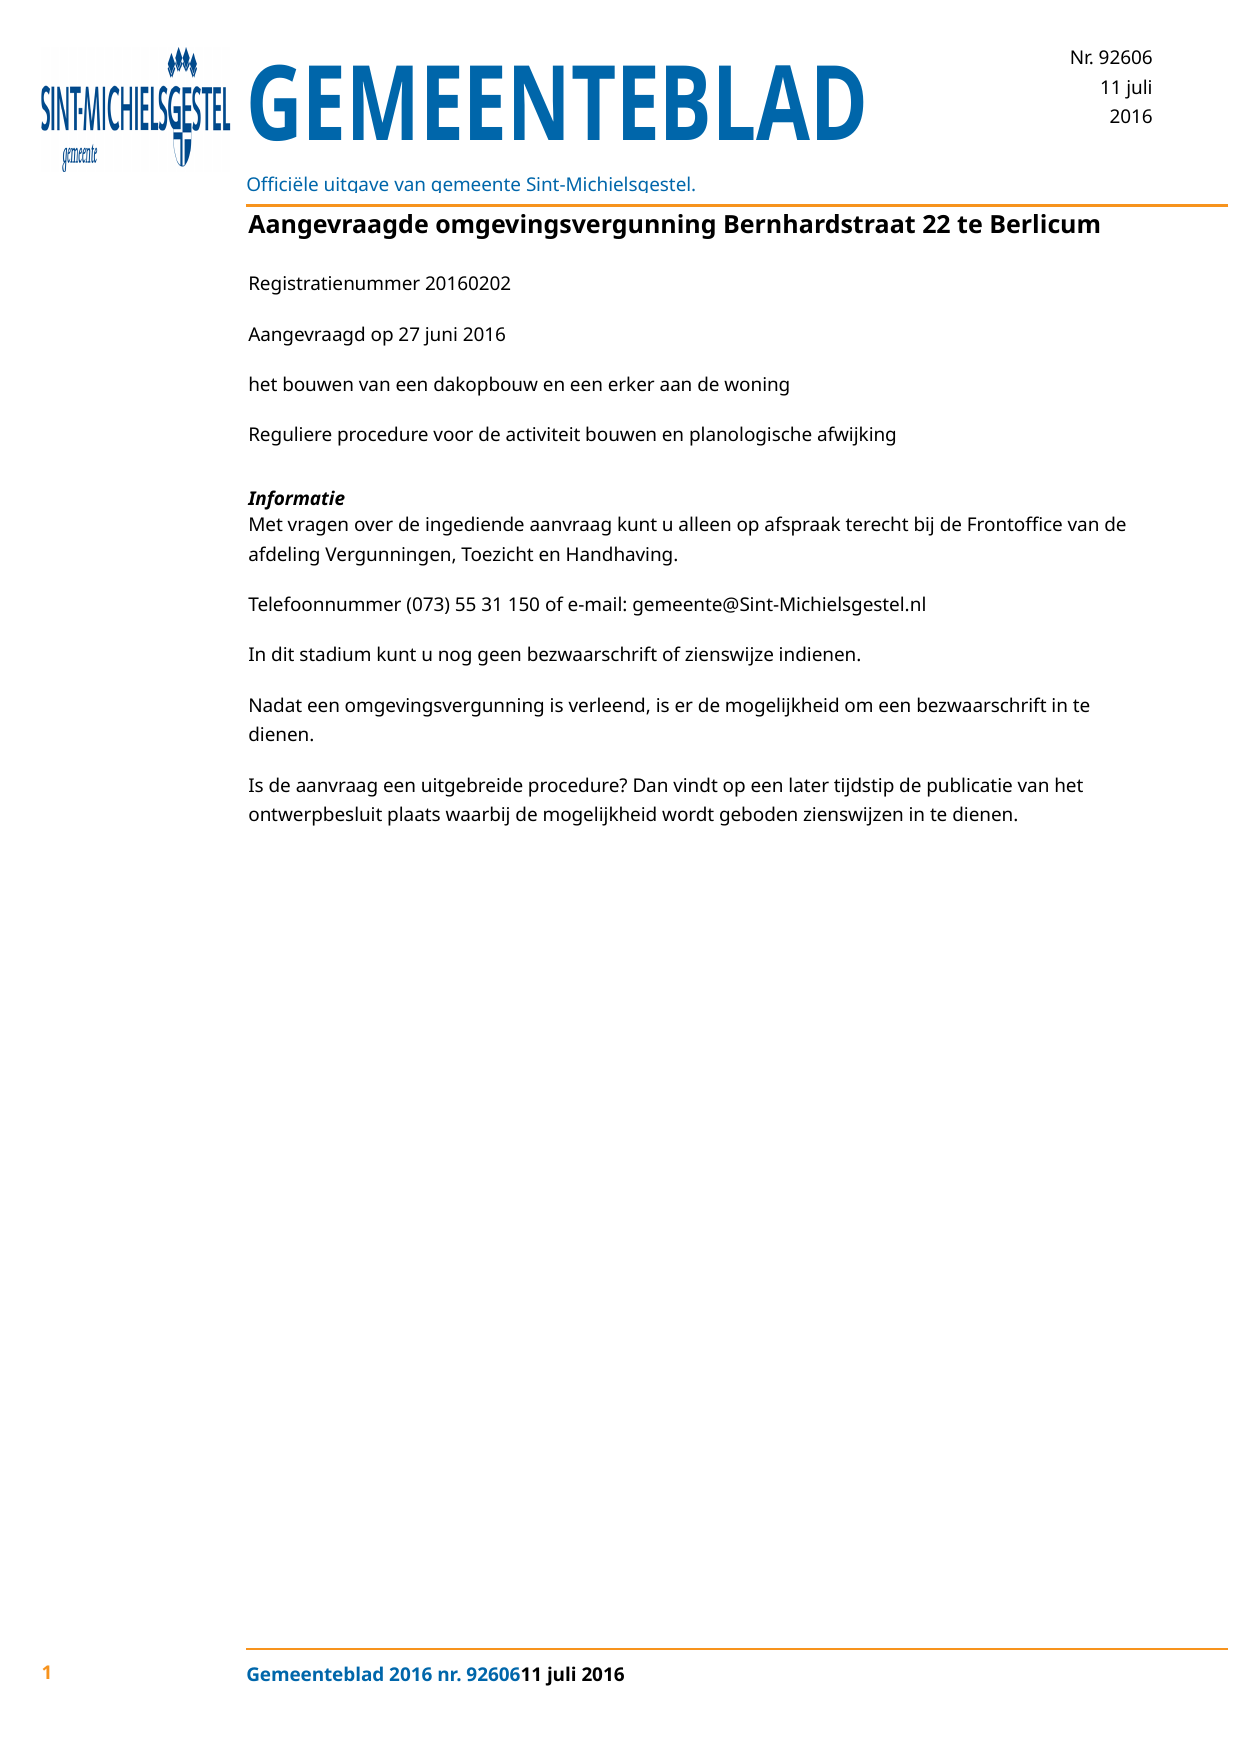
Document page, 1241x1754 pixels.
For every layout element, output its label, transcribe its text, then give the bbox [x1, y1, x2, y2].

text Is de aanvraag een uitgebreide procedure? Dan vindt op een later tijdstip de publicatie van het ontwerpbesluit plaats waarbij de mogelijkheid wordt geboden zienswijzen in te dienen. [248, 772, 1152, 827]
picture [41, 47, 231, 172]
text Telefoonnummer (073) 55 31 150 of e-mail: gemeente@Sint-Michielsgestel.nl [248, 591, 1152, 617]
text het bouwen van een dakopbouw en een erker aan de woning [248, 371, 1152, 397]
text Nadat een omgevingsvergunning is verleend, is er de mogelijkheid om een bezwaarschrift in te dienen. [248, 692, 1152, 747]
text Aangevraagd op 27 juni 2016 [248, 321, 1152, 346]
text Aangevraagde omgevingsvergunning Bernhardstraat 22 te Berlicum [248, 207, 1152, 241]
text Informatie [248, 486, 1152, 511]
text In dit stadium kunt u nog geen bezwaarschrift of zienswijze indienen. [248, 642, 1152, 667]
text Met vragen over de ingediende aanvraag kunt u alleen op afspraak terecht bij de Frontoffice van de afdeling Vergunningen, Toezicht en Handhaving. [248, 511, 1152, 567]
text Registratienummer 20160202 [248, 270, 1152, 296]
text Reguliere procedure voor de activiteit bouwen en planologische afwijking [248, 422, 1152, 447]
